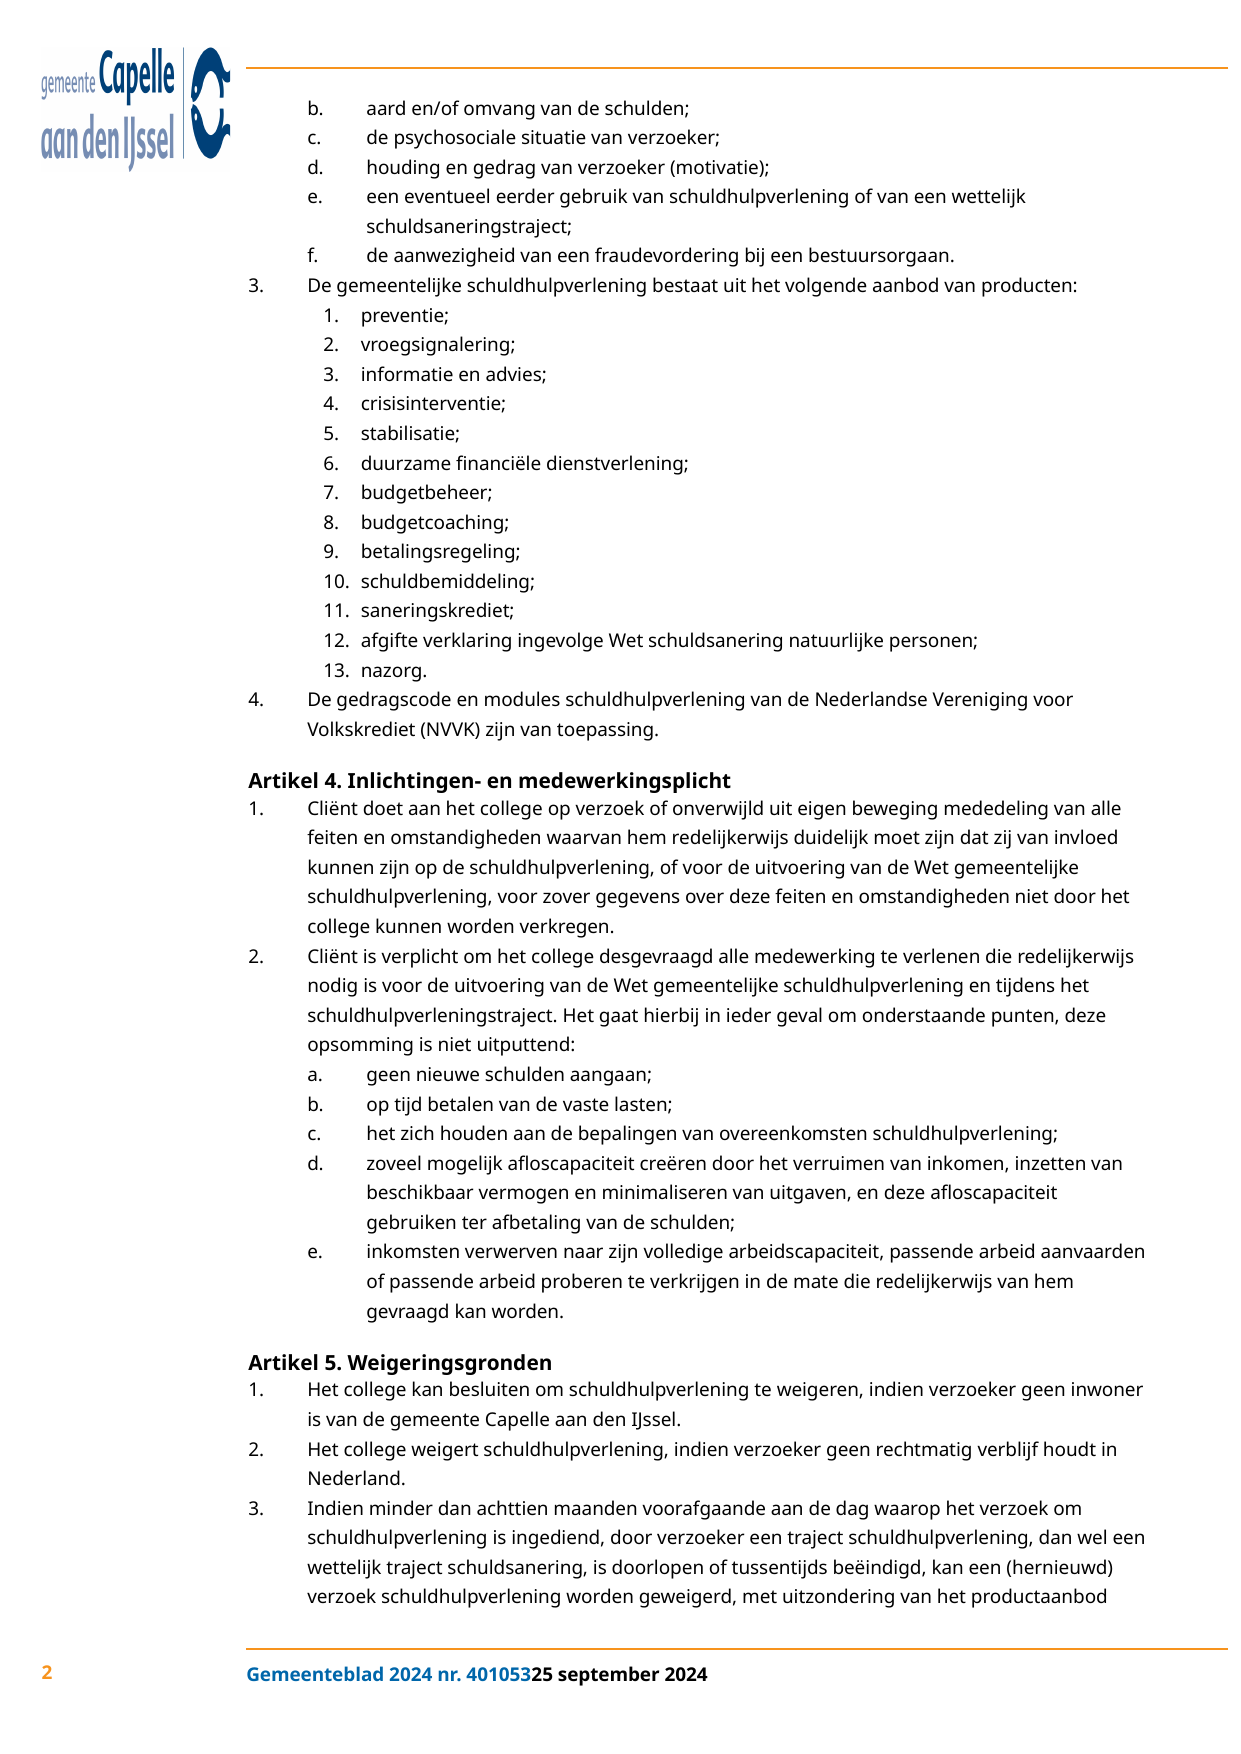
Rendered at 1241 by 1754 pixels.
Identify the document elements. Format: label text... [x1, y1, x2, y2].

list informatie en advies; [323, 361, 1152, 387]
list aard en/of omvang van de schulden; [307, 95, 1152, 121]
list Cliënt is verplicht om het college desgevraagd alle medewerking te verlenen die redelijkerwijs nodig is voor de uitvoering van de Wet gemeentelijke schuldhulpverlening en tijdens het schuldhulpverleningstraject. Het gaat hierbij in ieder geval om onderstaande punten, deze opsomming is niet uitputtend: [248, 943, 1152, 1057]
list zoveel mogelijk afloscapaciteit creëren door het verruimen van inkomen, inzetten van beschikbaar vermogen en minimaliseren van uitgaven, en deze afloscapaciteit gebruiken ter afbetaling van de schulden; [307, 1150, 1152, 1235]
list nazorg. [323, 657, 1152, 683]
list stabilisatie; [323, 420, 1152, 446]
list geen nieuwe schulden aangaan; [307, 1061, 1152, 1087]
list op tijd betalen van de vaste lasten; [307, 1091, 1152, 1116]
list De gedragscode en modules schuldhulpverlening van de Nederlandse Vereniging voor Volkskrediet (NVVK) zijn van toepassing. [248, 686, 1152, 742]
list betalingsregeling; [323, 538, 1152, 564]
picture [41, 47, 231, 172]
list budgetcoaching; [323, 509, 1152, 535]
list houding en gedrag van verzoeker (motivatie); [307, 154, 1152, 180]
list schuldbemiddeling; [323, 568, 1152, 594]
text Artikel 5. Weigeringsgronden [248, 1348, 1152, 1377]
list de aanwezigheid van een fraudevordering bij een bestuursorgaan. [307, 243, 1152, 268]
list crisisinterventie; [323, 391, 1152, 416]
list De gemeentelijke schuldhulpverlening bestaat uit het volgende aanbod van producten: [248, 272, 1152, 298]
list een eventueel eerder gebruik van schuldhulpverlening of van een wettelijk schuldsaneringstraject; [307, 183, 1152, 239]
list budgetbeheer; [323, 479, 1152, 505]
list preventie; [323, 302, 1152, 328]
list Cliënt doet aan het college op verzoek of onverwijld uit eigen beweging mededeling van alle feiten en omstandigheden waarvan hem redelijkerwijs duidelijk moet zijn dat zij van invloed kunnen zijn op de schuldhulpverlening, of voor de uitvoering van de Wet gemeentelijke schuldhulpverlening, voor zover gegevens over deze feiten en omstandigheden niet door het college kunnen worden verkregen. [248, 795, 1152, 939]
list Indien minder dan achttien maanden voorafgaande aan de dag waarop het verzoek om schuldhulpverlening is ingediend, door verzoeker een traject schuldhulpverlening, dan wel een wettelijk traject schuldsanering, is doorlopen of tussentijds beëindigd, kan een (hernieuwd) verzoek schuldhulpverlening worden geweigerd, met uitzondering van het productaanbod [248, 1495, 1152, 1609]
list duurzame financiële dienstverlening; [323, 450, 1152, 476]
list afgifte verklaring ingevolge Wet schuldsanering natuurlijke personen; [323, 627, 1152, 653]
list inkomsten verwerven naar zijn volledige arbeidscapaciteit, passende arbeid aanvaarden of passende arbeid proberen te verkrijgen in de mate die redelijkerwijs van hem gevraagd kan worden. [307, 1239, 1152, 1323]
text Artikel 4. Inlichtingen- en medewerkingsplicht [248, 766, 1152, 795]
list de psychosociale situatie van verzoeker; [307, 124, 1152, 150]
list Het college weigert schuldhulpverlening, indien verzoeker geen rechtmatig verblijf houdt in Nederland. [248, 1436, 1152, 1491]
list Het college kan besluiten om schuldhulpverlening te weigeren, indien verzoeker geen inwoner is van de gemeente Capelle aan den IJssel. [248, 1377, 1152, 1432]
list saneringskrediet; [323, 598, 1152, 623]
list het zich houden aan de bepalingen van overeenkomsten schuldhulpverlening; [307, 1120, 1152, 1146]
list vroegsignalering; [323, 331, 1152, 357]
